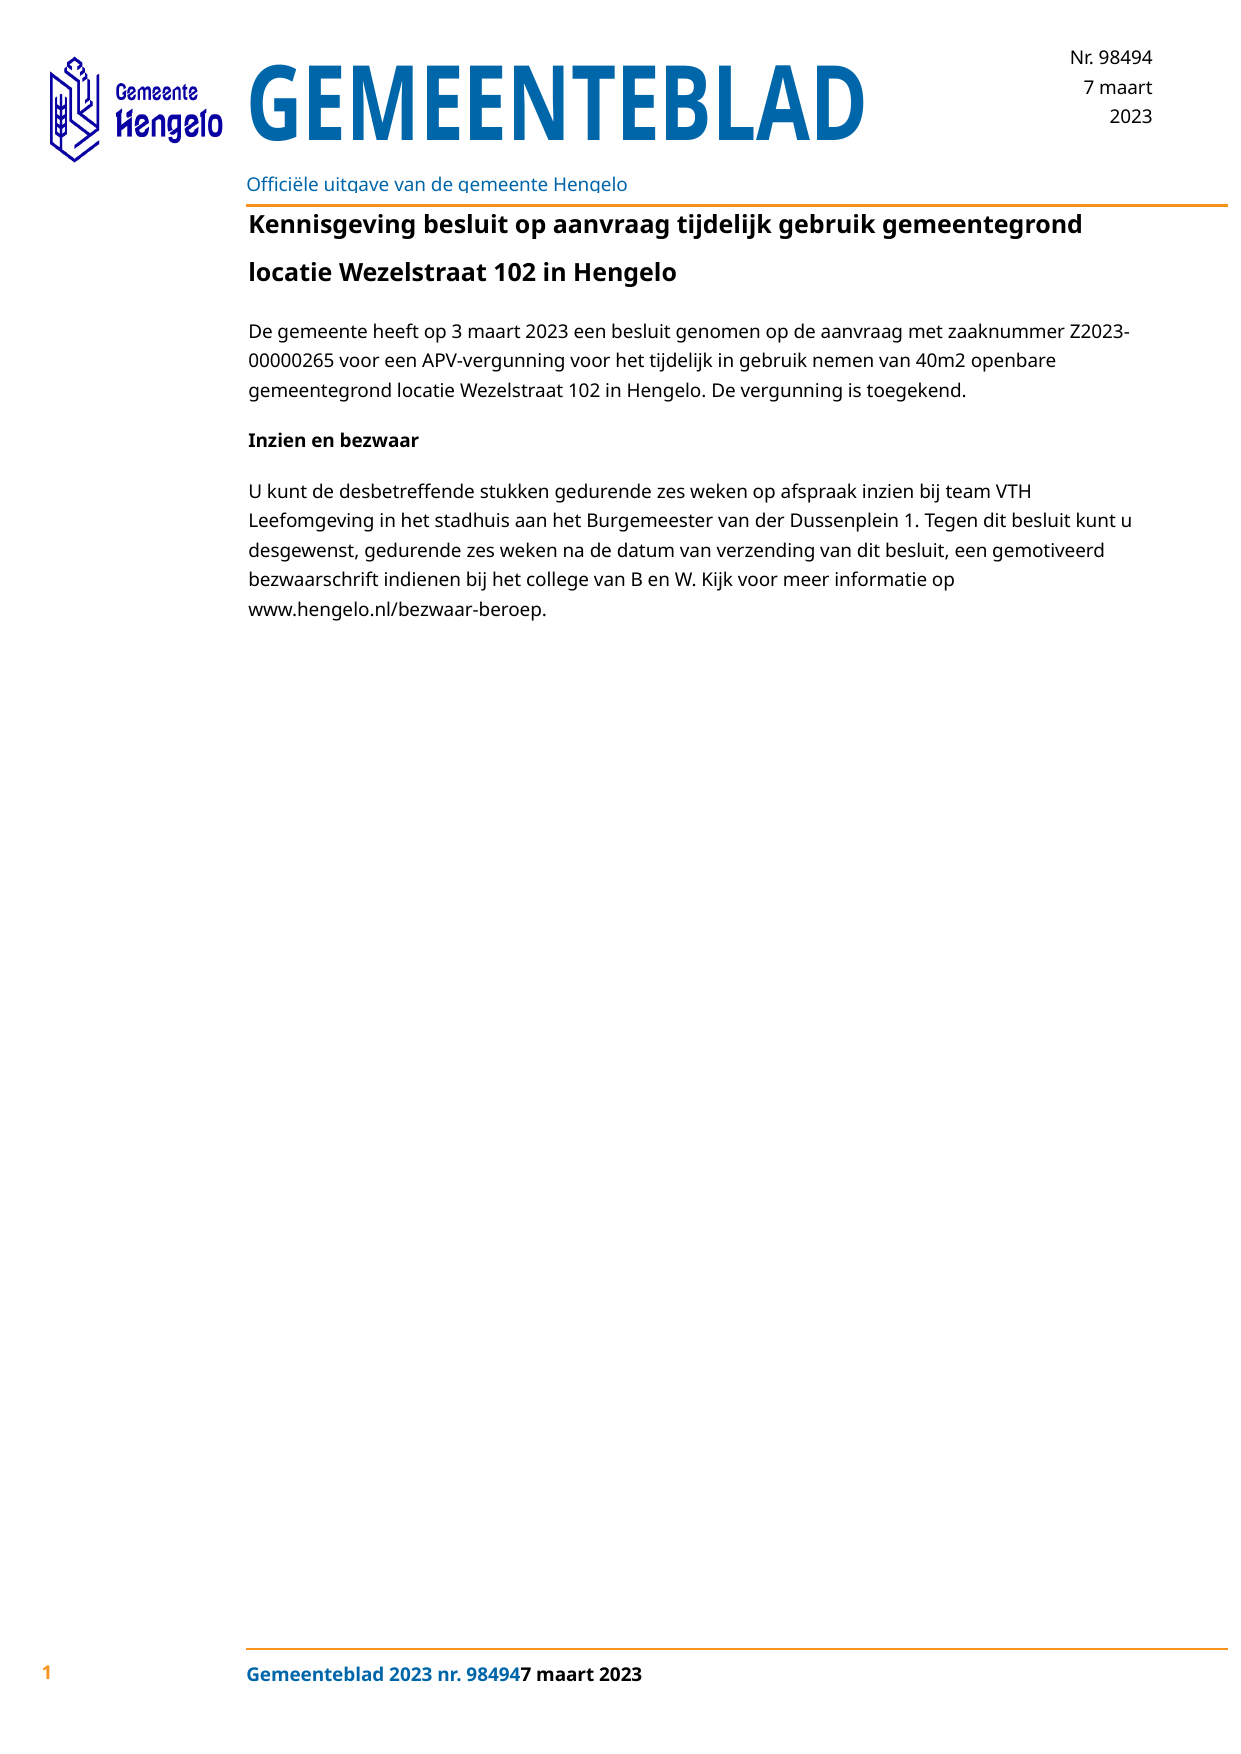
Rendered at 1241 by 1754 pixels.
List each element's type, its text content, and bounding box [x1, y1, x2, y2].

text U kunt de desbetreffende stukken gedurende zes weken op afspraak inzien bij team VTH Leefomgeving in het stadhuis aan het Burgemeester van der Dussenplein 1. Tegen dit besluit kunt u desgewenst, gedurende zes weken na de datum van verzending van dit besluit, een gemotiveerd bezwaarschrift indienen bij het college van B en W. Kijk voor meer informatie op www.hengelo.nl/bezwaar-beroep. [248, 478, 1152, 622]
text Inzien en bezwaar [248, 427, 1152, 453]
text De gemeente heeft op 3 maart 2023 een besluit genomen op de aanvraag met zaaknummer Z2023-00000265 voor een APV-vergunning voor het tijdelijk in gebruik nemen van 40m2 openbare gemeentegrond locatie Wezelstraat 102 in Hengelo. De vergunning is toegekend. [248, 318, 1152, 403]
picture [41, 47, 231, 172]
text Kennisgeving besluit op aanvraag tijdelijk gebruik gemeentegrond locatie Wezelstraat 102 in Hengelo [248, 207, 1152, 288]
